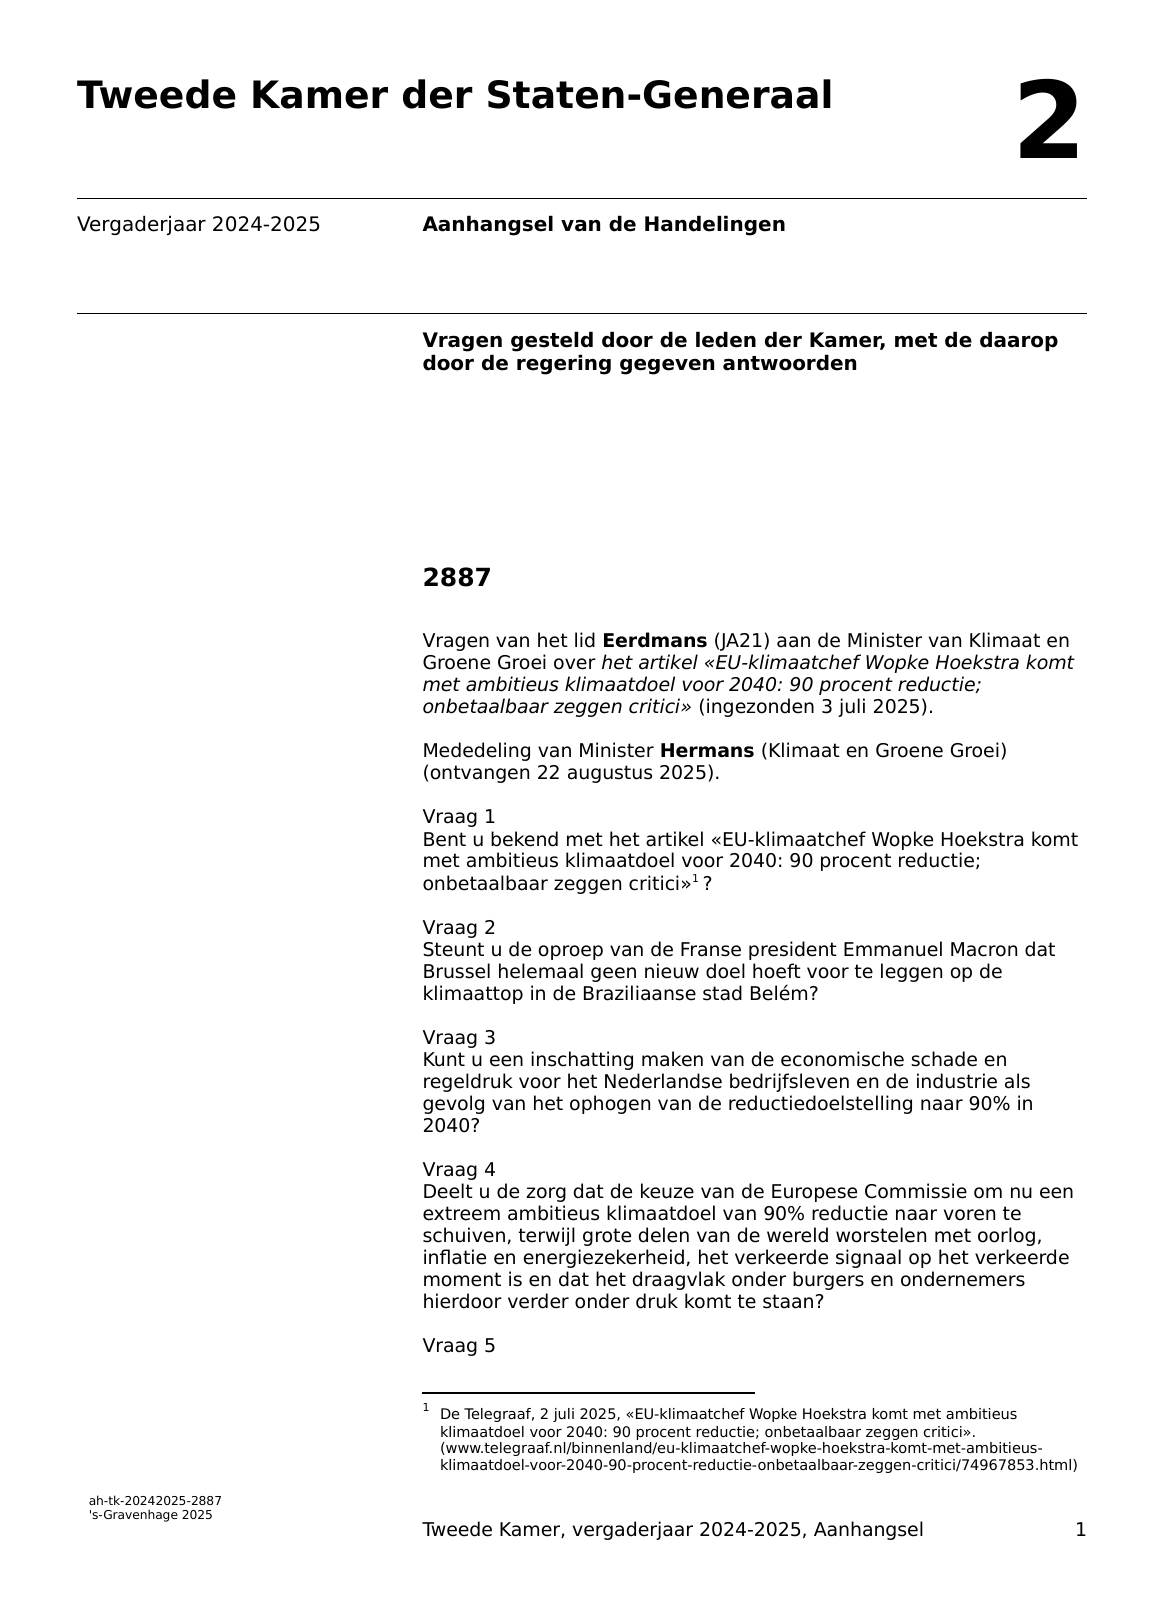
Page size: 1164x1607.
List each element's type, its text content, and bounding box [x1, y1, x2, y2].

table_header Tweede Kamer der Staten-Generaal [77, 59, 886, 198]
text Bent u bekend met het artikel «EU-klimaatchef Wopke Hoekstra komt met ambitieus klimaatdoel voor 2040: 90 procent reductie; onbetaalbaar zeggen critici»? [422, 828, 1087, 894]
table_cell [77, 314, 422, 375]
text Vraag 1 [422, 806, 1087, 828]
text Vraag 5 [422, 1335, 1087, 1357]
text Vraag 4 [422, 1159, 1087, 1181]
table_header 2 [886, 59, 1087, 198]
text Steunt u de oproep van de Franse president Emmanuel Macron dat Brussel helemaal geen nieuw doel hoeft voor te leggen op de klimaattop in de Braziliaanse stad Belém? [422, 938, 1087, 1004]
text Vragen van het lid Eerdmans (JA21) aan de Minister van Klimaat en Groene Groei over het artikel «EU-klimaatchef Wopke Hoekstra komt met ambitieus klimaatdoel voor 2040: 90 procent reductie; onbetaalbaar zeggen critici» (ingezonden 3 juli 2025). [422, 630, 1087, 718]
text 's-Gravenhage 2025 [88, 1508, 323, 1522]
text Vraag 2 [422, 917, 1087, 938]
text De Telegraaf, 2 juli 2025, «EU-klimaatchef Wopke Hoekstra komt met ambitieus klimaatdoel voor 2040: 90 procent reductie; onbetaalbaar zeggen critici». (www.telegraaf.nl/binnenland/eu-klimaatchef-wopke-hoekstra-komt-met-ambitieus-klimaatdoel-voor-2040-90-procent-reductie-onbetaalbaar-zeggen-critici/74967853.html) [422, 1402, 1087, 1474]
text 2887 [422, 563, 1087, 592]
text Vraag 3 [422, 1027, 1087, 1049]
table_cell Vergaderjaar 2024-2025 [77, 199, 422, 313]
text Mededeling van Minister Hermans (Klimaat en Groene Groei) (ontvangen 22 augustus 2025). [422, 740, 1087, 784]
text Kunt u een inschatting maken van de economische schade en regeldruk voor het Nederlandse bedrijfsleven en de industrie als gevolg van het ophogen van de reductiedoelstelling naar 90% in 2040? [422, 1049, 1087, 1137]
text ah-tk-20242025-2887 [88, 1494, 323, 1508]
table_cell Vragen gesteld door de leden der Kamer, met de daarop door de regering gegeven antwoorden [422, 314, 1087, 375]
text Deelt u de zorg dat de keuze van de Europese Commissie om nu een extreem ambitieus klimaatdoel van 90% reductie naar voren te schuiven, terwijl grote delen van de wereld worstelen met oorlog, inflatie en energiezekerheid, het verkeerde signaal op het verkeerde moment is en dat het draagvlak onder burgers en ondernemers hierdoor verder onder druk komt te staan? [422, 1181, 1087, 1313]
table_cell Aanhangsel van de Handelingen [422, 199, 1087, 313]
